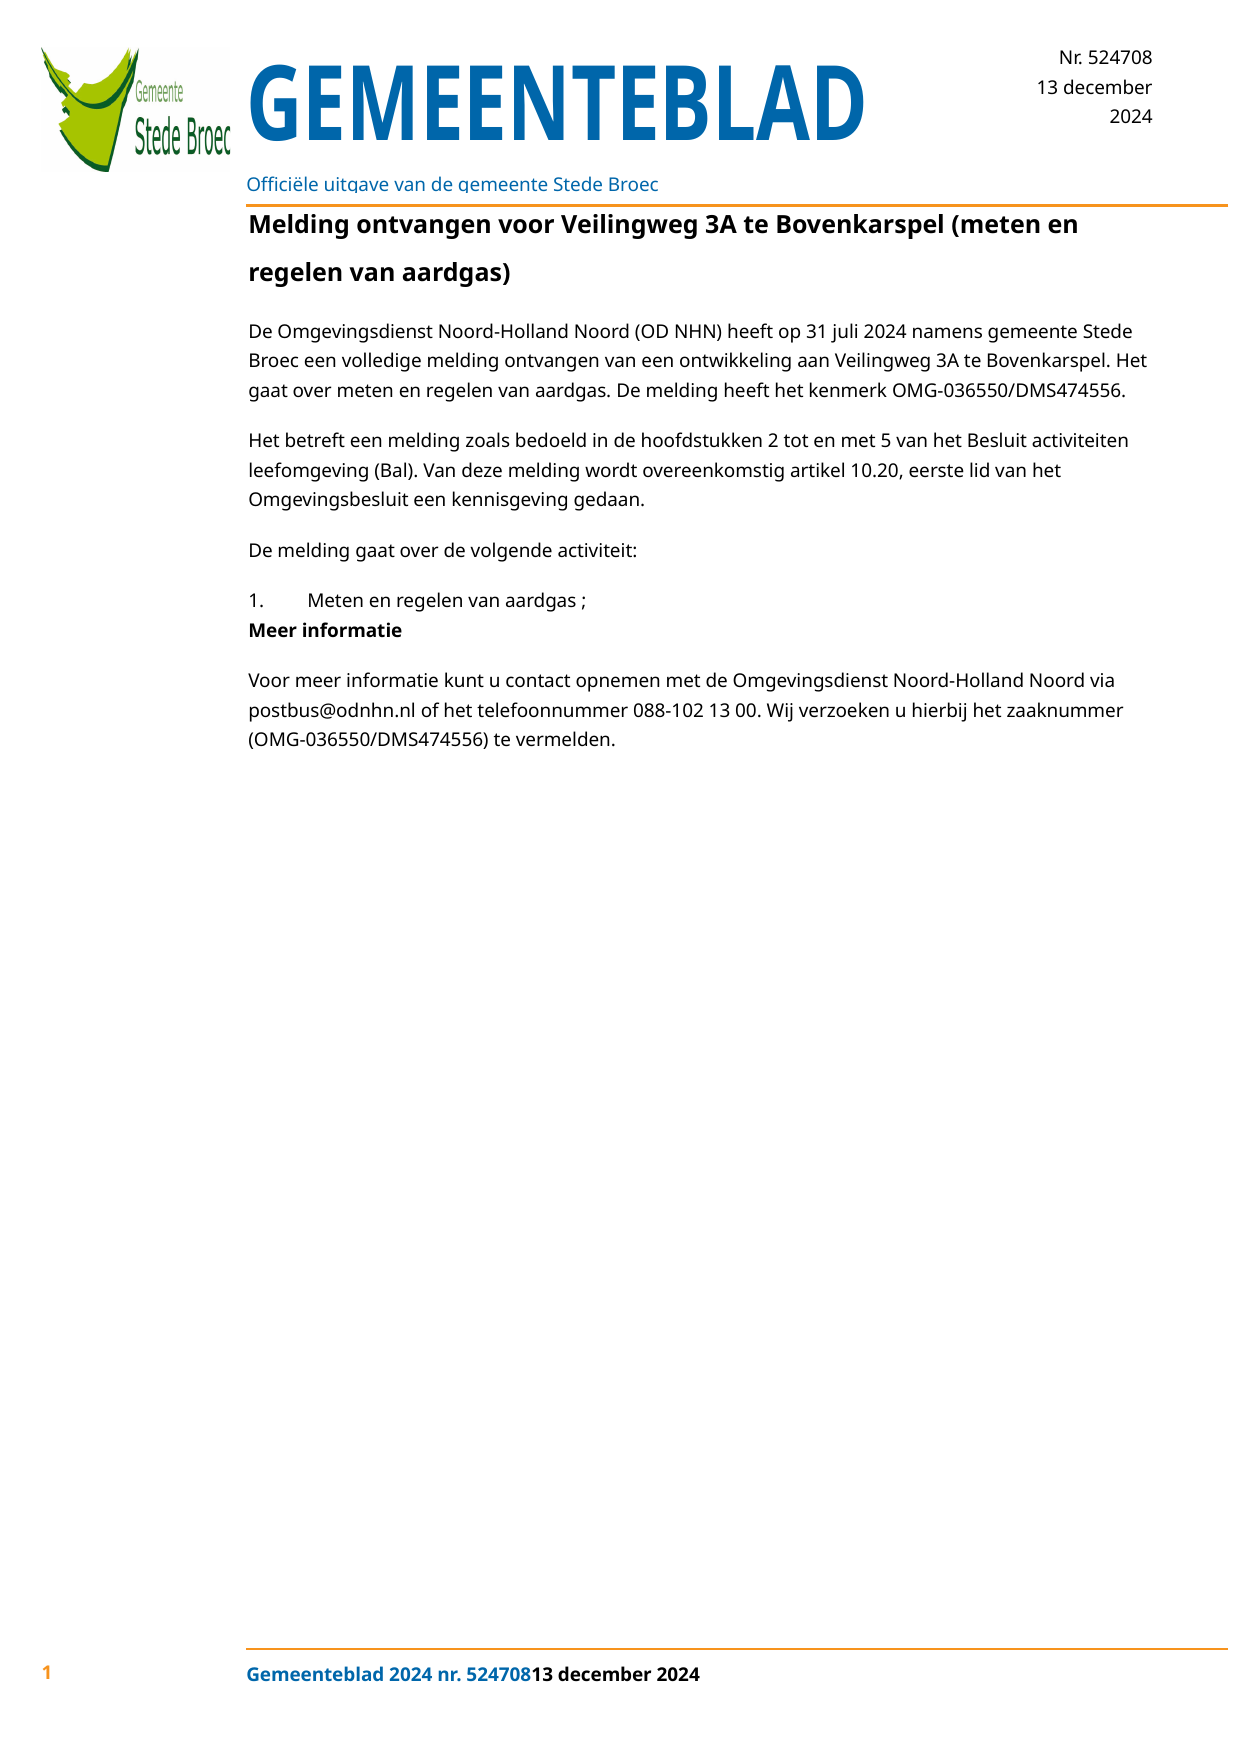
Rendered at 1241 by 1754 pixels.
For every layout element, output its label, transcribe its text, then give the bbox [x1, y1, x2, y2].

list Meten en regelen van aardgas ; [248, 587, 1152, 613]
text De Omgevingsdienst Noord-Holland Noord (OD NHN) heeft op 31 juli 2024 namens gemeente Stede Broec een volledige melding ontvangen van een ontwikkeling aan Veilingweg 3A te Bovenkarspel. Het gaat over meten en regelen van aardgas. De melding heeft het kenmerk OMG-036550/DMS474556. [248, 318, 1152, 403]
text De melding gaat over de volgende activiteit: [248, 537, 1152, 563]
text Voor meer informatie kunt u contact opnemen met de Omgevingsdienst Noord-Holland Noord via postbus@odnhn.nl of het telefoonnummer 088-102 13 00. Wij verzoeken u hierbij het zaaknummer (OMG-036550/DMS474556) te vermelden. [248, 667, 1152, 752]
text Het betreft een melding zoals bedoeld in de hoofdstukken 2 tot en met 5 van het Besluit activiteiten leefomgeving (Bal). Van deze melding wordt overeenkomstig artikel 10.20, eerste lid van het Omgevingsbesluit een kennisgeving gedaan. [248, 427, 1152, 512]
text Meer informatie [248, 617, 1152, 643]
text Melding ontvangen voor Veilingweg 3A te Bovenkarspel (meten en regelen van aardgas) [248, 207, 1152, 288]
picture [41, 47, 231, 172]
